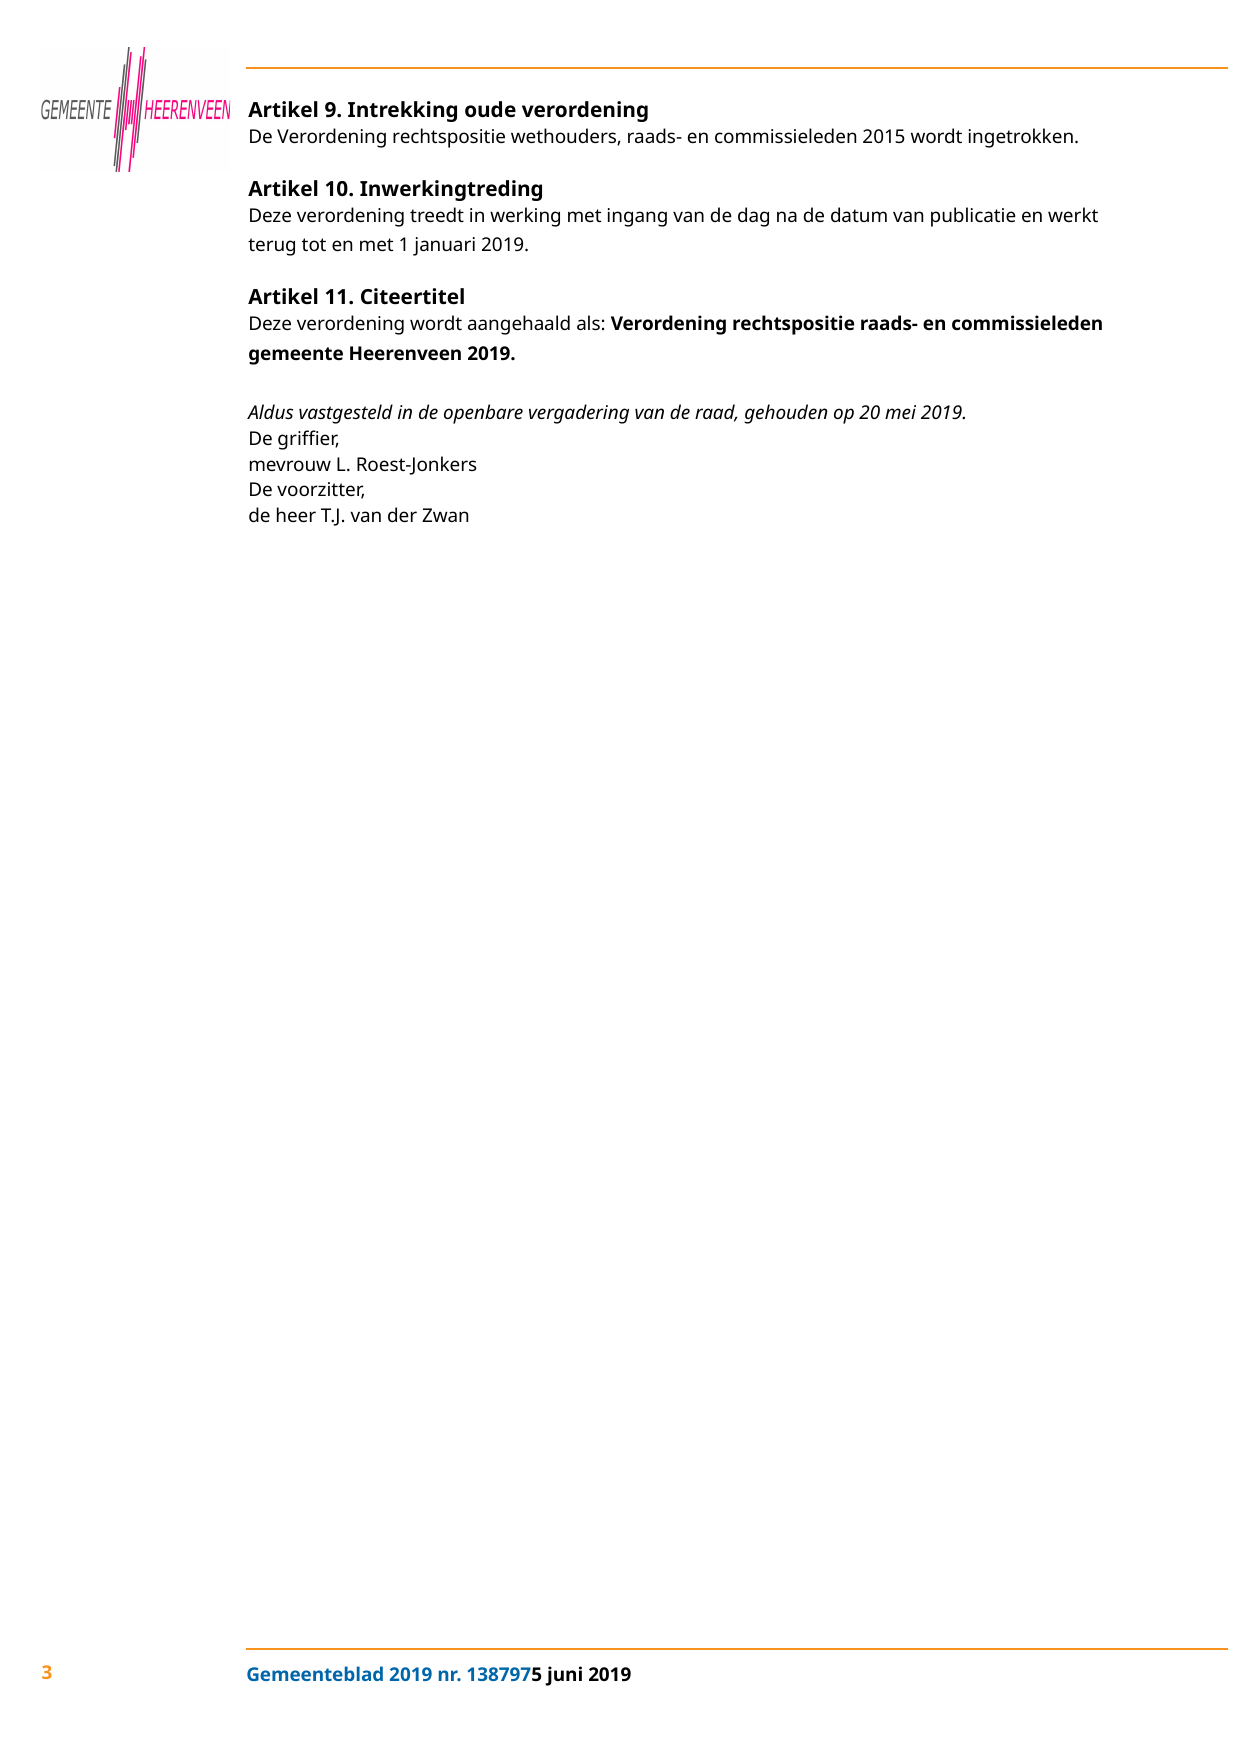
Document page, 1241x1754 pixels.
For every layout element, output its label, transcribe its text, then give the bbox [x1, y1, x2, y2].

text Artikel 11. Citeertitel [248, 282, 1152, 311]
text Deze verordening treedt in werking met ingang van de dag na de datum van publicatie en werkt terug tot en met 1 januari 2019. [248, 202, 1152, 257]
text De voorzitter, [248, 476, 1152, 502]
text Aldus vastgesteld in de openbare vergadering van de raad, gehouden op 20 mei 2019. [248, 399, 1152, 425]
picture [41, 47, 231, 172]
text De griffier, [248, 425, 1152, 451]
text De Verordening rechtspositie wethouders, raads- en commissieleden 2015 wordt ingetrokken. [248, 123, 1152, 149]
text Deze verordening wordt aangehaald als: Verordening rechtspositie raads- en commissieleden gemeente Heerenveen 2019. [248, 311, 1152, 366]
text Artikel 10. Inwerkingtreding [248, 174, 1152, 202]
text Artikel 9. Intrekking oude verordening [248, 95, 1152, 123]
text mevrouw L. Roest-Jonkers [248, 451, 1152, 476]
text de heer T.J. van der Zwan [248, 502, 1152, 528]
